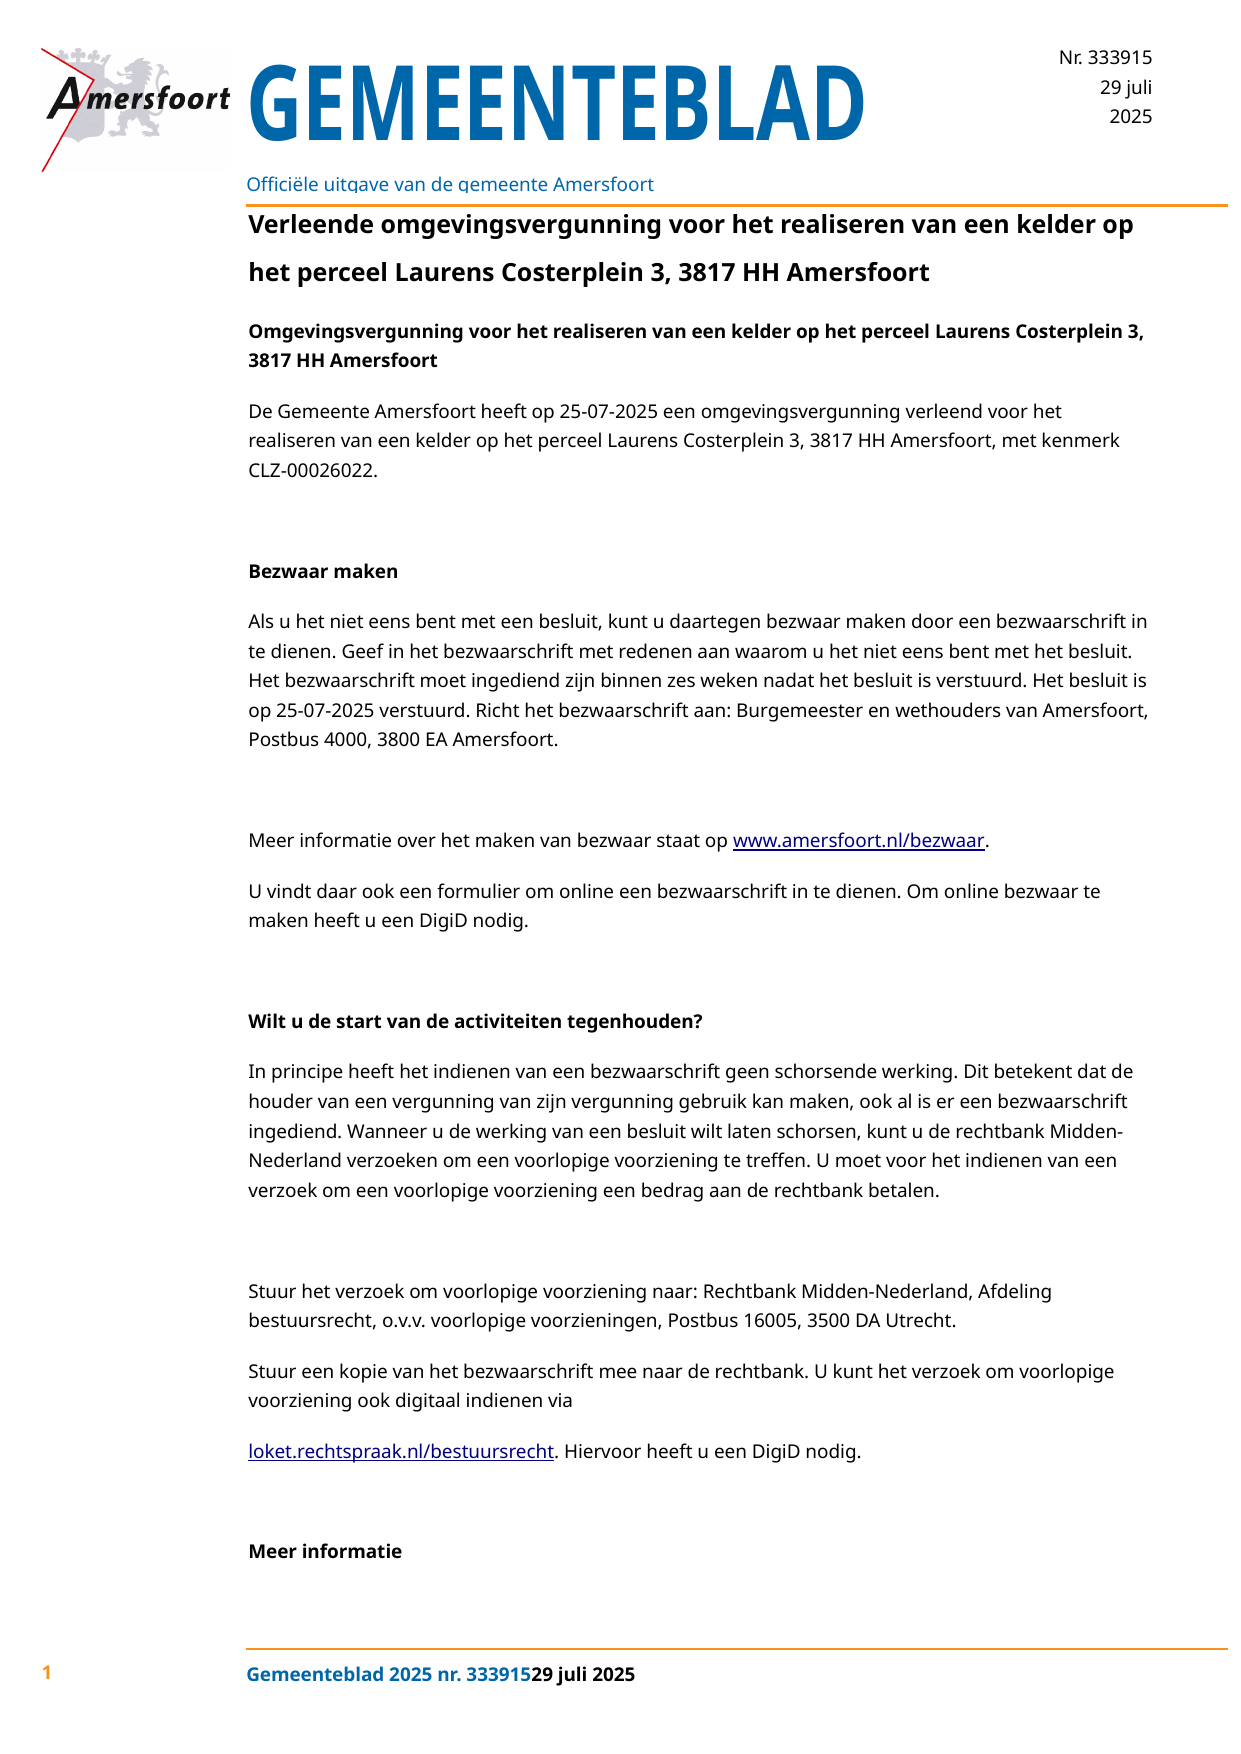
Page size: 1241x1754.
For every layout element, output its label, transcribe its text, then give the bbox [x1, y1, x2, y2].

text De Gemeente Amersfoort heeft op 25-07-2025 een omgevingsvergunning verleend voor het realiseren van een kelder op het perceel Laurens Costerplein 3, 3817 HH Amersfoort, met kenmerk CLZ-00026022. [248, 398, 1152, 483]
text Meer informatie over het maken van bezwaar staat op www.amersfoort.nl/bezwaar. [248, 827, 1152, 853]
text Als u het niet eens bent met een besluit, kunt u daartegen bezwaar maken door een bezwaarschrift in te dienen. Geef in het bezwaarschrift met redenen aan waarom u het niet eens bent met het besluit. Het bezwaarschrift moet ingediend zijn binnen zes weken nadat het besluit is verstuurd. Het besluit is op 25-07-2025 verstuurd. Richt het bezwaarschrift aan: Burgemeester en wethouders van Amersfoort, Postbus 4000, 3800 EA Amersfoort. [248, 608, 1152, 752]
text loket.rechtspraak.nl/bestuursrecht. Hiervoor heeft u een DigiD nodig. [248, 1438, 1152, 1464]
text Stuur een kopie van het bezwaarschrift mee naar de rechtbank. U kunt het verzoek om voorlopige voorziening ook digitaal indienen via [248, 1358, 1152, 1413]
text Wilt u de start van de activiteiten tegenhouden? [248, 1008, 1152, 1034]
text Meer informatie [248, 1539, 1152, 1564]
text Omgevingsvergunning voor het realiseren van een kelder op het perceel Laurens Costerplein 3, 3817 HH Amersfoort [248, 318, 1152, 373]
text Stuur het verzoek om voorlopige voorziening naar: Rechtbank Midden-Nederland, Afdeling bestuursrecht, o.v.v. voorlopige voorzieningen, Postbus 16005, 3500 DA Utrecht. [248, 1278, 1152, 1333]
text Verleende omgevingsvergunning voor het realiseren van een kelder op het perceel Laurens Costerplein 3, 3817 HH Amersfoort [248, 207, 1152, 288]
picture [41, 47, 231, 172]
text U vindt daar ook een formulier om online een bezwaarschrift in te dienen. Om online bezwaar te maken heeft u een DigiD nodig. [248, 878, 1152, 933]
text Bezwaar maken [248, 558, 1152, 584]
text In principe heeft het indienen van een bezwaarschrift geen schorsende werking. Dit betekent dat de houder van een vergunning van zijn vergunning gebruik kan maken, ook al is er een bezwaarschrift ingediend. Wanneer u de werking van een besluit wilt laten schorsen, kunt u de rechtbank Midden-Nederland verzoeken om een voorlopige voorziening te treffen. U moet voor het indienen van een verzoek om een voorlopige voorziening een bedrag aan de rechtbank betalen. [248, 1059, 1152, 1203]
